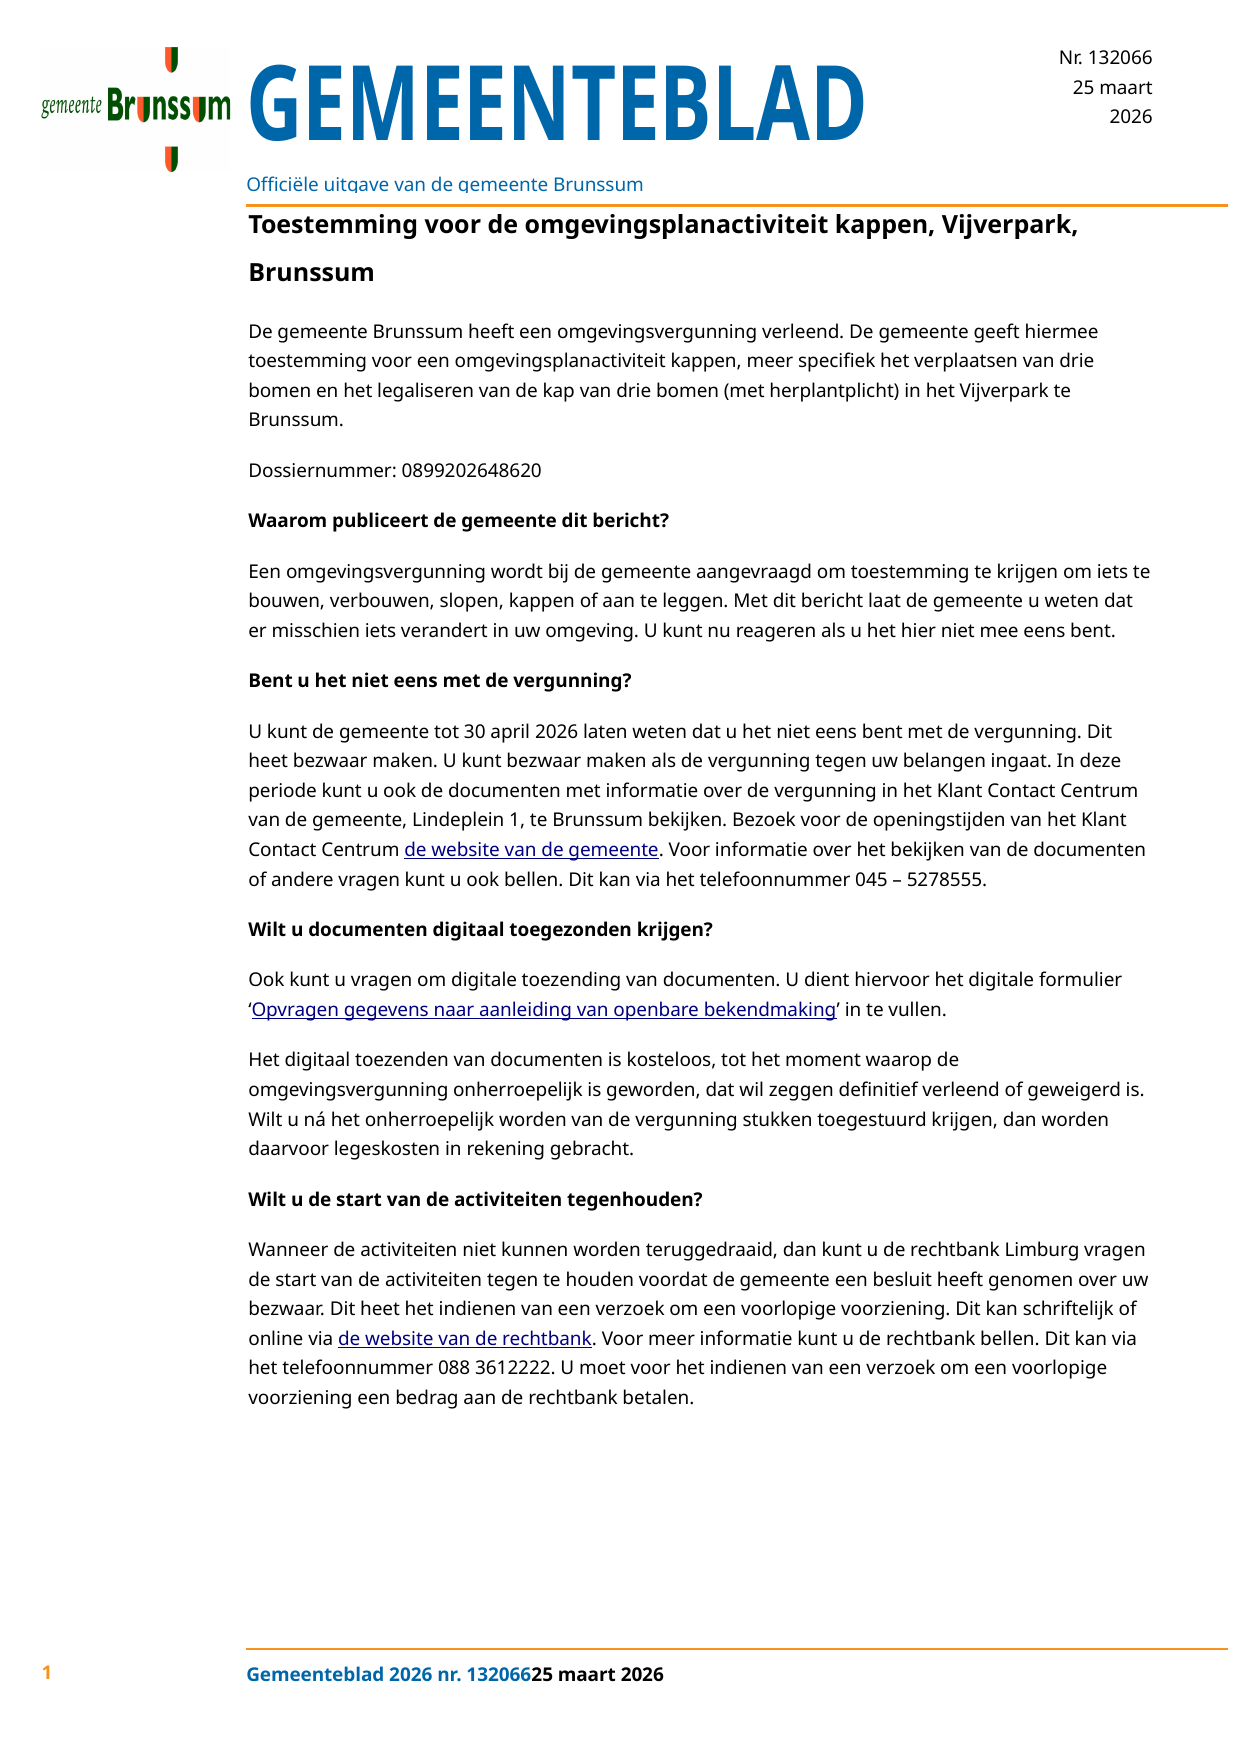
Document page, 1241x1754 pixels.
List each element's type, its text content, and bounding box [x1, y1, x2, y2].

text Dossiernummer: 0899202648620 [248, 457, 1152, 483]
text Toestemming voor de omgevingsplanactiviteit kappen, Vijverpark, Brunssum [248, 207, 1152, 288]
text Een omgevingsvergunning wordt bij de gemeente aangevraagd om toestemming te krijgen om iets te bouwen, verbouwen, slopen, kappen of aan te leggen. Met dit bericht laat de gemeente u weten dat er misschien iets verandert in uw omgeving. U kunt nu reageren als u het hier niet mee eens bent. [248, 558, 1152, 643]
text Wanneer de activiteiten niet kunnen worden teruggedraaid, dan kunt u de rechtbank Limburg vragen de start van de activiteiten tegen te houden voordat de gemeente een besluit heeft genomen over uw bezwaar. Dit heet het indienen van een verzoek om een voorlopige voorziening. Dit kan schriftelijk of online via de website van de rechtbank. Voor meer informatie kunt u de rechtbank bellen. Dit kan via het telefoonnummer 088 3612222. U moet voor het indienen van een verzoek om een voorlopige voorziening een bedrag aan de rechtbank betalen. [248, 1236, 1152, 1410]
text Ook kunt u vragen om digitale toezending van documenten. U dient hiervoor het digitale formulier ‘Opvragen gegevens naar aanleiding van openbare bekendmaking’ in te vullen. [248, 967, 1152, 1022]
text Wilt u documenten digitaal toegezonden krijgen? [248, 916, 1152, 942]
picture [41, 47, 231, 172]
text Waarom publiceert de gemeente dit bericht? [248, 507, 1152, 533]
text U kunt de gemeente tot 30 april 2026 laten weten dat u het niet eens bent met de vergunning. Dit heet bezwaar maken. U kunt bezwaar maken als de vergunning tegen uw belangen ingaat. In deze periode kunt u ook de documenten met informatie over de vergunning in het Klant Contact Centrum van de gemeente, Lindeplein 1, te Brunssum bekijken. Bezoek voor de openingstijden van het Klant Contact Centrum de website van de gemeente. Voor informatie over het bekijken van de documenten of andere vragen kunt u ook bellen. Dit kan via het telefoonnummer 045 – 5278555. [248, 718, 1152, 892]
text De gemeente Brunssum heeft een omgevingsvergunning verleend. De gemeente geeft hiermee toestemming voor een omgevingsplanactiviteit kappen, meer specifiek het verplaatsen van drie bomen en het legaliseren van de kap van drie bomen (met herplantplicht) in het Vijverpark te Brunssum. [248, 318, 1152, 432]
text Bent u het niet eens met de vergunning? [248, 667, 1152, 693]
text Het digitaal toezenden van documenten is kosteloos, tot het moment waarop de omgevingsvergunning onherroepelijk is geworden, dat wil zeggen definitief verleend of geweigerd is. Wilt u ná het onherroepelijk worden van de vergunning stukken toegestuurd krijgen, dan worden daarvoor legeskosten in rekening gebracht. [248, 1047, 1152, 1161]
text Wilt u de start van de activiteiten tegenhouden? [248, 1186, 1152, 1212]
